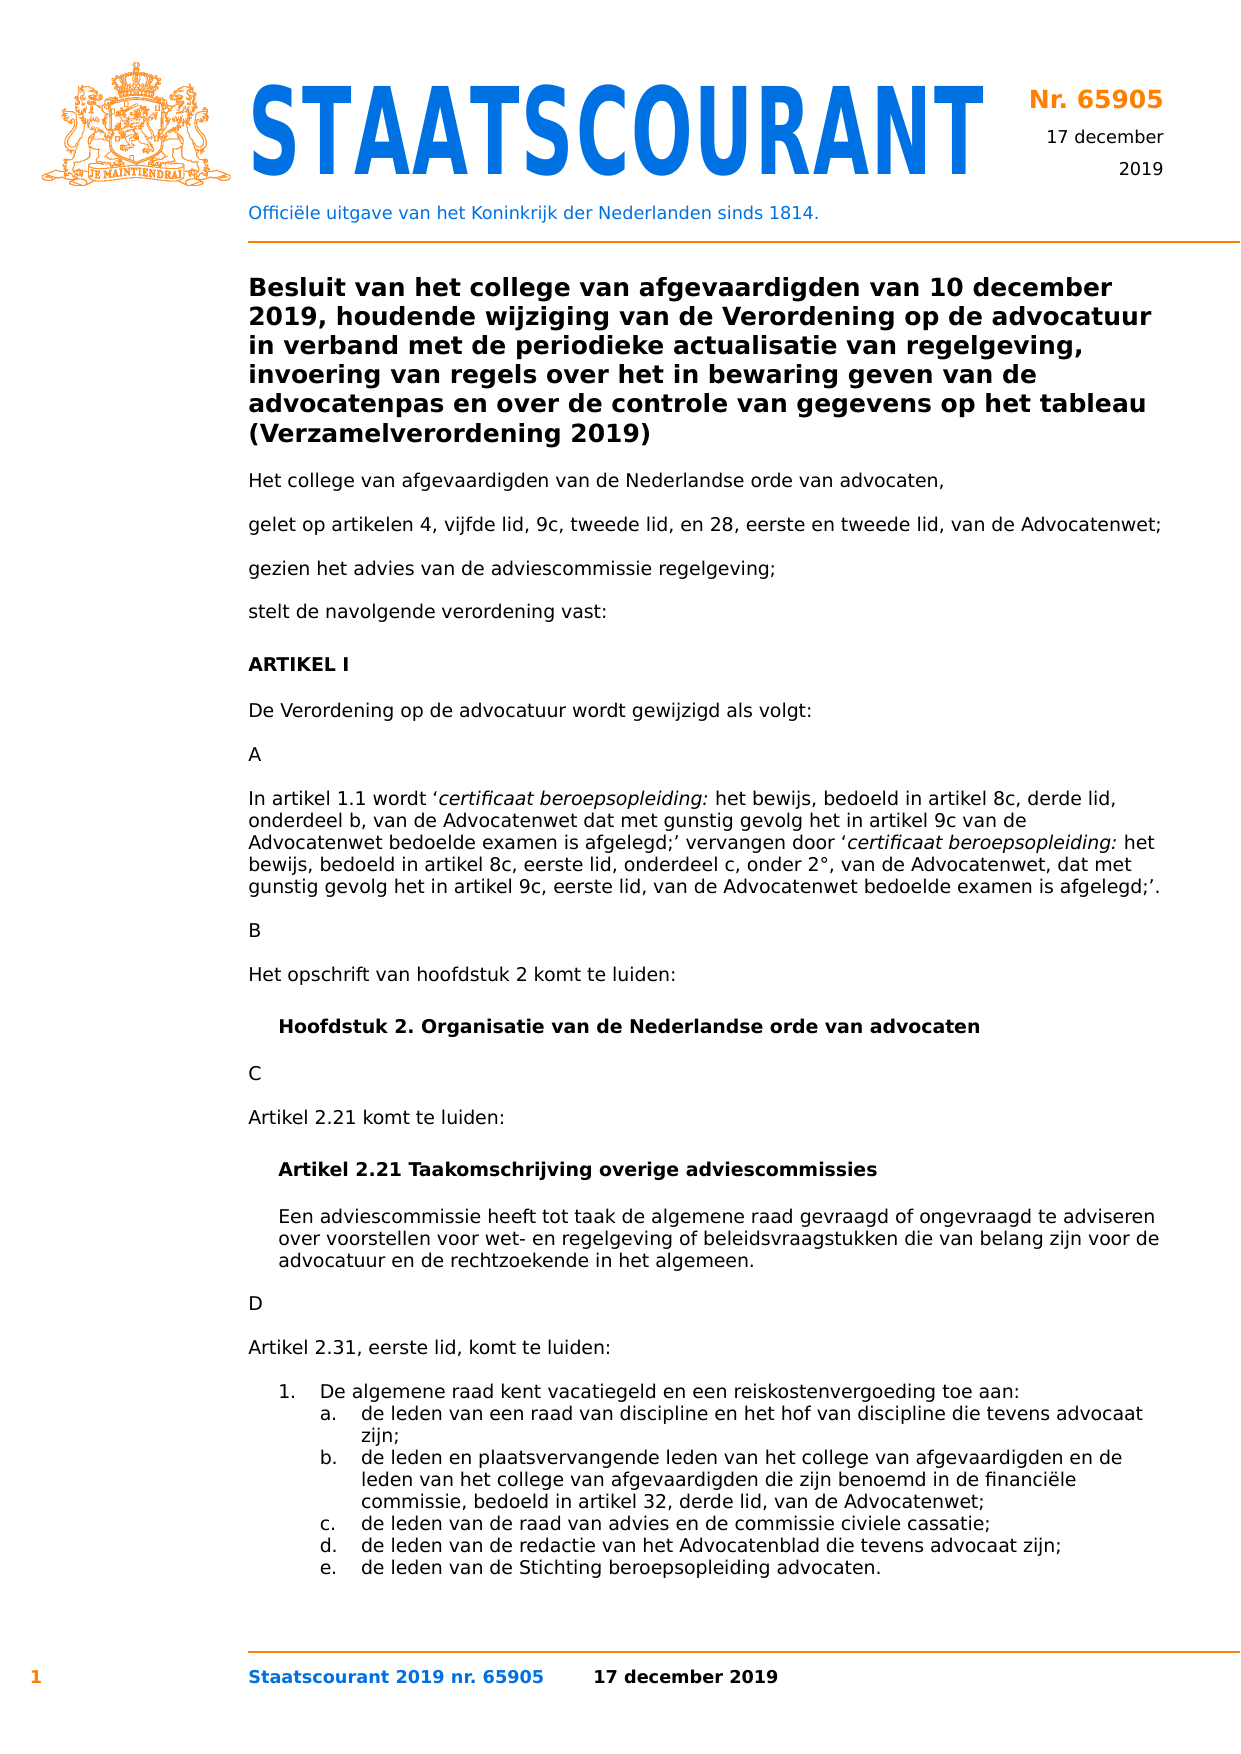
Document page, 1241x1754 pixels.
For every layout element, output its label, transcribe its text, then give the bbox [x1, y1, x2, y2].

table_cell 2019 [998, 153, 1240, 203]
text stelt de navolgende verordening vast: [248, 601, 1163, 623]
table_cell 17 december [998, 121, 1240, 153]
picture [41, 62, 231, 186]
subtitle ARTIKEL I [248, 653, 1163, 675]
text De Verordening op de advocatuur wordt gewijzigd als volgt: [248, 700, 1163, 722]
text Artikel 2.21 komt te luiden: [248, 1107, 1163, 1128]
text Het opschrift van hoofdstuk 2 komt te luiden: [248, 964, 1163, 986]
text D [248, 1293, 1163, 1315]
text A [248, 744, 1163, 766]
text Artikel 2.31, eerste lid, komt te luiden: [248, 1337, 1163, 1359]
text C [248, 1063, 1163, 1085]
subtitle Besluit van het college van afgevaardigden van 10 december 2019, houdende wijziging van de Verordening op de advocatuur in verband met de periodieke actualisatie van regelgeving, invoering van regels over het in bewaring geven van de advocatenpas en over de controle van gegevens op het tableau (Verzamelverordening 2019) [248, 273, 1163, 448]
text gelet op artikelen 4, vijfde lid, 9c, tweede lid, en 28, eerste en tweede lid, van de Advocatenwet; [248, 514, 1163, 536]
table_header Nr. 65905 [998, 62, 1240, 121]
table_header [25, 62, 248, 241]
text 1. De algemene raad kent vacatiegeld en een reiskostenvergoeding toe aan: [278, 1381, 1163, 1403]
subtitle Hoofdstuk 2. Organisatie van de Nederlandse orde van advocaten [278, 1016, 1163, 1038]
text Een adviescommissie heeft tot taak de algemene raad gevraagd of ongevraagd te adviseren over voorstellen voor wet- en regelgeving of beleidsvraagstukken die van belang zijn voor de advocatuur en de rechtzoekende in het algemeen. [278, 1206, 1163, 1271]
text d. de leden van de redactie van het Advocatenblad die tevens advocaat zijn; [319, 1535, 1163, 1557]
text In artikel 1.1 wordt ‘certificaat beroepsopleiding: het bewijs, bedoeld in artikel 8c, derde lid, onderdeel b, van de Advocatenwet dat met gunstig gevolg het in artikel 9c van de Advocatenwet bedoelde examen is afgelegd;’ vervangen door ‘certificaat beroepsopleiding: het bewijs, bedoeld in artikel 8c, eerste lid, onderdeel c, onder 2°, van de Advocatenwet, dat met gunstig gevolg het in artikel 9c, eerste lid, van de Advocatenwet bedoelde examen is afgelegd;’. [248, 788, 1163, 898]
table_cell Officiële uitgave van het Koninkrijk der Nederlanden sinds 1814. [248, 203, 1240, 241]
text b. de leden en plaatsvervangende leden van het college van afgevaardigden en de leden van het college van afgevaardigden die zijn benoemd in de financiële commissie, bedoeld in artikel 32, derde lid, van de Advocatenwet; [319, 1447, 1163, 1513]
text c. de leden van de raad van advies en de commissie civiele cassatie; [319, 1513, 1163, 1535]
table_header STAATSCOURANT [248, 62, 998, 203]
subtitle Artikel 2.21 Taakomschrijving overige adviescommissies [278, 1158, 1163, 1181]
text e. de leden van de Stichting beroepsopleiding advocaten. [319, 1557, 1163, 1579]
text a. de leden van een raad van discipline en het hof van discipline die tevens advocaat zijn; [319, 1403, 1163, 1447]
text Het college van afgevaardigden van de Nederlandse orde van advocaten, [248, 470, 1163, 492]
text B [248, 920, 1163, 942]
text gezien het advies van de adviescommissie regelgeving; [248, 558, 1163, 579]
